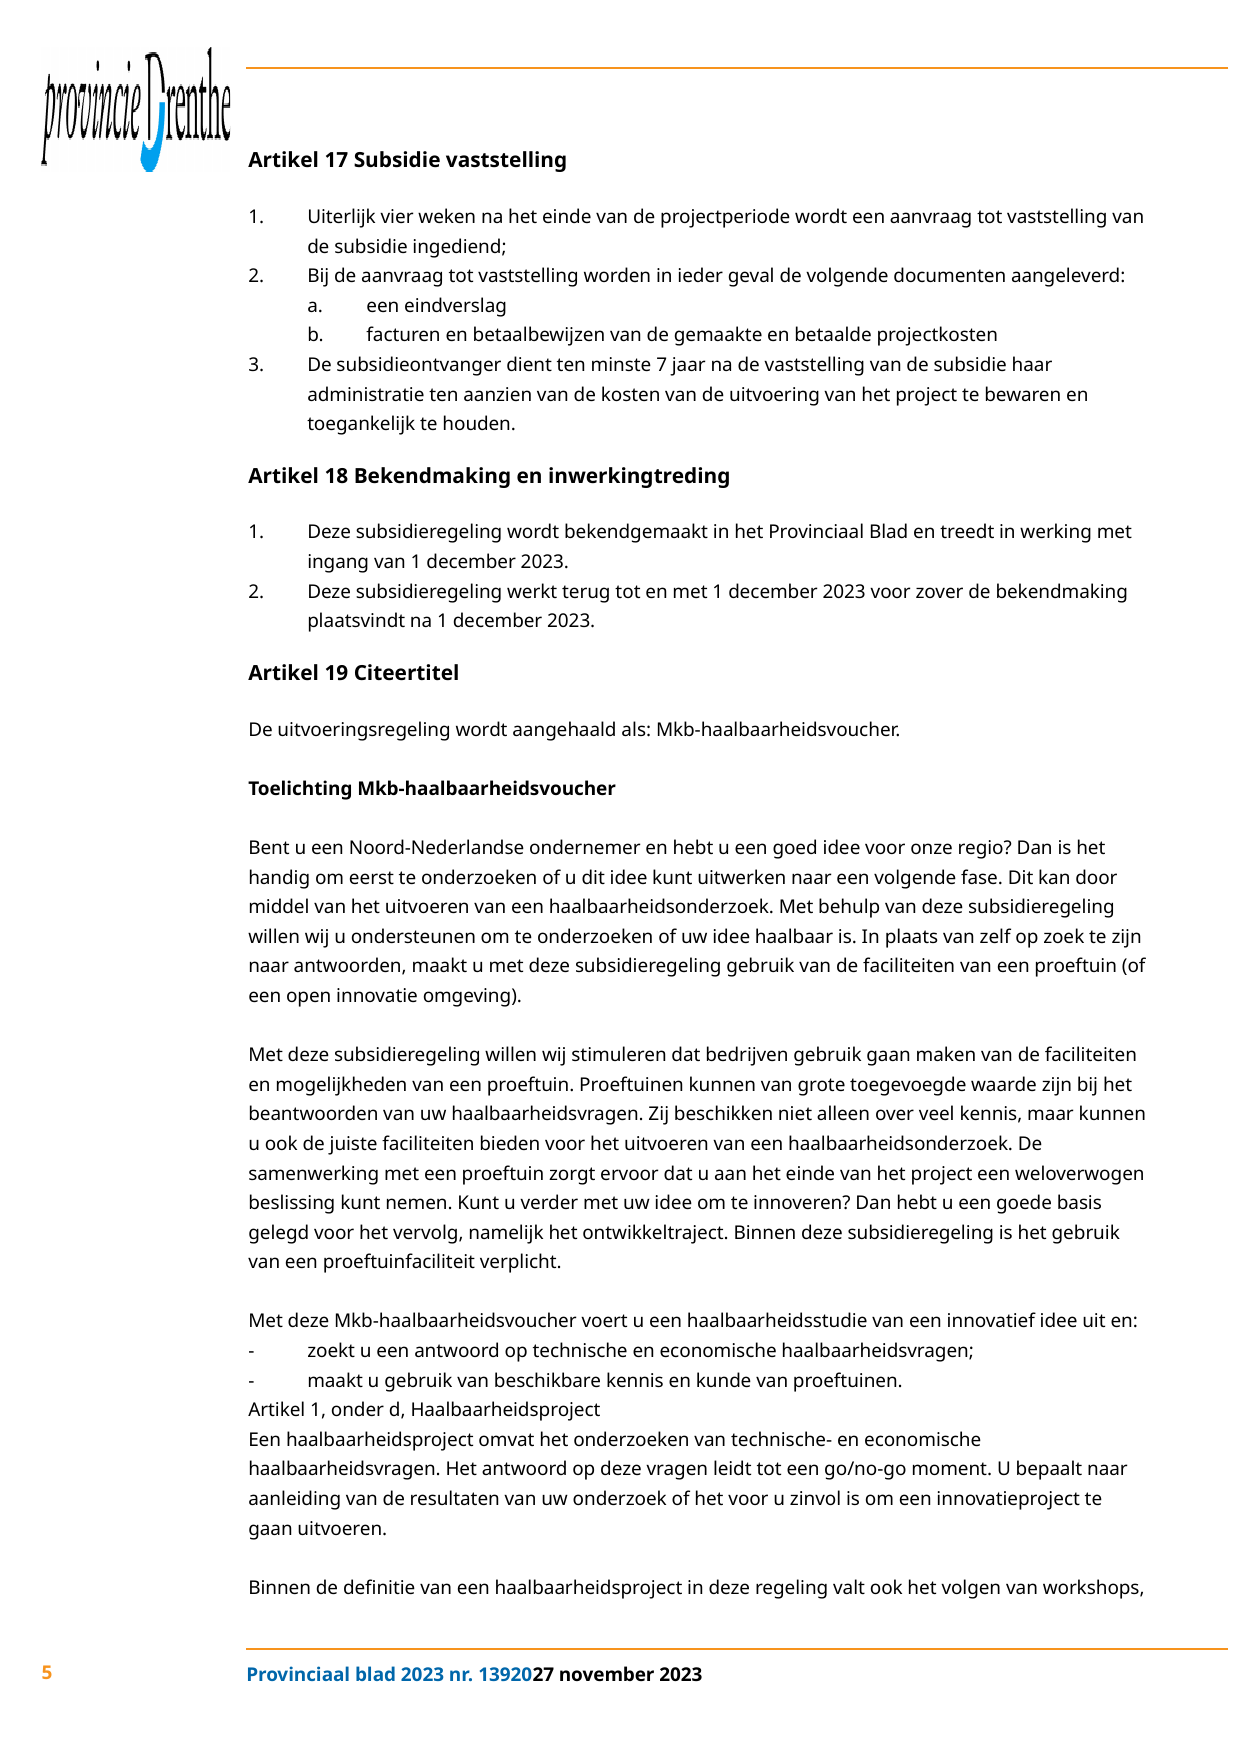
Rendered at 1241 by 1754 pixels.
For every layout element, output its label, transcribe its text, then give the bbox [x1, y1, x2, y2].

text Een haalbaarheidsproject omvat het onderzoeken van technische- en economische haalbaarheidsvragen. Het antwoord op deze vragen leidt tot een go/no-go moment. U bepaalt naar aanleiding van de resultaten van uw onderzoek of het voor u zinvol is om een innovatieproject te gaan uitvoeren. [248, 1426, 1152, 1540]
list facturen en betaalbewijzen van de gemaakte en betaalde projectkosten [307, 322, 1152, 347]
list zoekt u een antwoord op technische en economische haalbaarheidsvragen; [248, 1337, 1152, 1363]
list Uiterlijk vier weken na het einde van de projectperiode wordt een aanvraag tot vaststelling van de subsidie ingediend; [248, 203, 1152, 258]
text Artikel 1, onder d, Haalbaarheidsproject [248, 1396, 1152, 1422]
list Bij de aanvraag tot vaststelling worden in ieder geval de volgende documenten aangeleverd: [248, 262, 1152, 288]
text Bent u een Noord-Nederlandse ondernemer en hebt u een goed idee voor onze regio? Dan is het handig om eerst te onderzoeken of u dit idee kunt uitwerken naar een volgende fase. Dit kan door middel van het uitvoeren van een haalbaarheidsonderzoek. Met behulp van deze subsidieregeling willen wij u ondersteunen om te onderzoeken of uw idee haalbaar is. In plaats van zelf op zoek te zijn naar antwoorden, maakt u met deze subsidieregeling gebruik van de faciliteiten van een proeftuin (of een open innovatie omgeving). [248, 834, 1152, 1008]
list Deze subsidieregeling werkt terug tot en met 1 december 2023 voor zover de bekendmaking plaatsvindt na 1 december 2023. [248, 578, 1152, 633]
list Deze subsidieregeling wordt bekendgemaakt in het Provinciaal Blad en treedt in werking met ingang van 1 december 2023. [248, 519, 1152, 574]
text Artikel 17 Subsidie vaststelling [248, 145, 1152, 174]
text De uitvoeringsregeling wordt aangehaald als: Mkb-haalbaarheidsvoucher. [248, 716, 1152, 742]
text Met deze Mkb-haalbaarheidsvoucher voert u een haalbaarheidsstudie van een innovatief idee uit en: [248, 1308, 1152, 1333]
picture [41, 47, 231, 172]
text Met deze subsidieregeling willen wij stimuleren dat bedrijven gebruik gaan maken van de faciliteiten en mogelijkheden van een proeftuin. Proeftuinen kunnen van grote toegevoegde waarde zijn bij het beantwoorden van uw haalbaarheidsvragen. Zij beschikken niet alleen over veel kennis, maar kunnen u ook de juiste faciliteiten bieden voor het uitvoeren van een haalbaarheidsonderzoek. De samenwerking met een proeftuin zorgt ervoor dat u aan het einde van het project een weloverwogen beslissing kunt nemen. Kunt u verder met uw idee om te innoveren? Dan hebt u een goede basis gelegd voor het vervolg, namelijk het ontwikkeltraject. Binnen deze subsidieregeling is het gebruik van een proeftuinfaciliteit verplicht. [248, 1041, 1152, 1274]
text Binnen de definitie van een haalbaarheidsproject in deze regeling valt ook het volgen van workshops, [248, 1574, 1152, 1599]
text Toelichting Mkb-haalbaarheidsvoucher [248, 775, 1152, 801]
text Artikel 19 Citeertitel [248, 658, 1152, 686]
list een eindverslag [307, 292, 1152, 318]
list De subsidieontvanger dient ten minste 7 jaar na de vaststelling van de subsidie haar administratie ten aanzien van de kosten van de uitvoering van het project te bewaren en toegankelijk te houden. [248, 351, 1152, 436]
list maakt u gebruik van beschikbare kennis en kunde van proeftuinen. [248, 1367, 1152, 1392]
text Artikel 18 Bekendmaking en inwerkingtreding [248, 461, 1152, 489]
